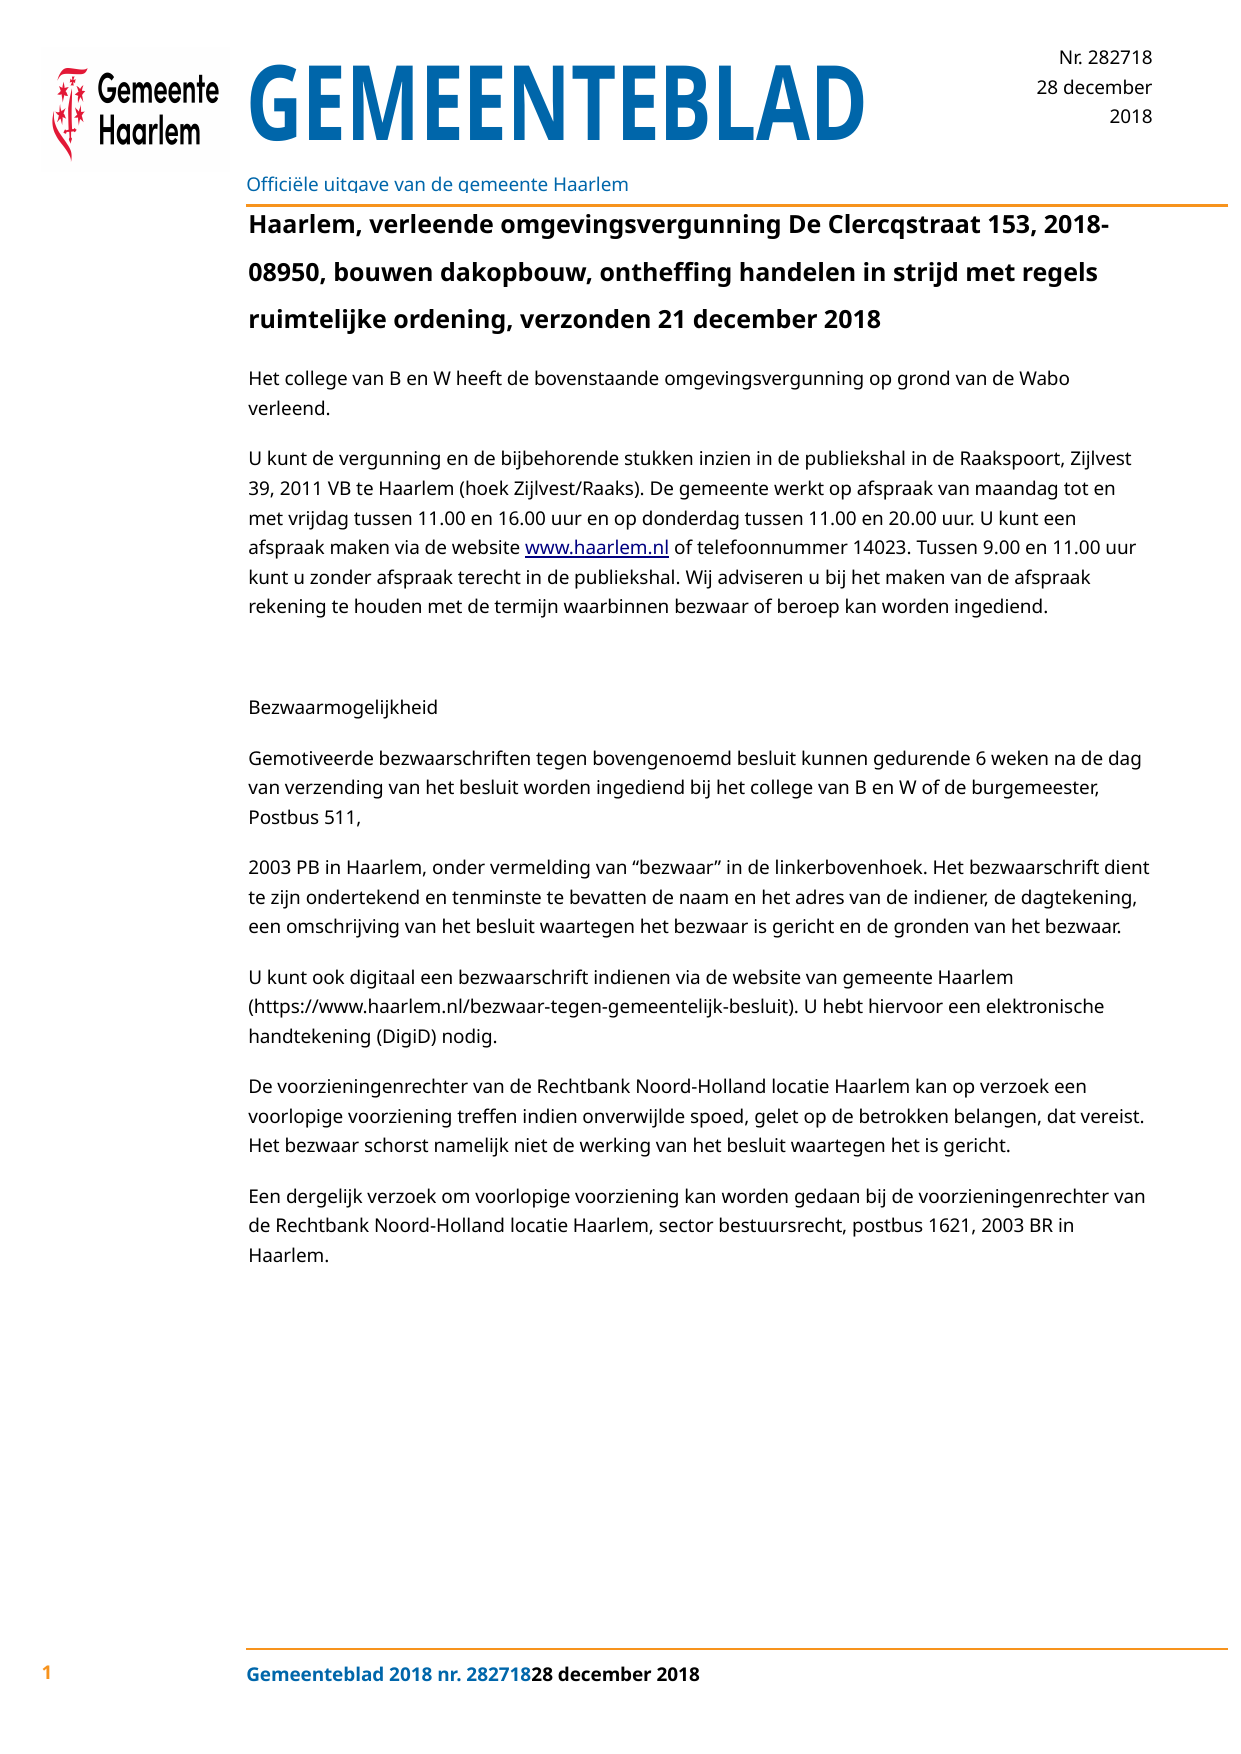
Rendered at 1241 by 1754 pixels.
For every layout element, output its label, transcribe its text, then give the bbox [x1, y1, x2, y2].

text U kunt de vergunning en de bijbehorende stukken inzien in de publiekshal in de Raakspoort, Zijlvest 39, 2011 VB te Haarlem (hoek Zijlvest/Raaks). De gemeente werkt op afspraak van maandag tot en met vrijdag tussen 11.00 en 16.00 uur en op donderdag tussen 11.00 en 20.00 uur. U kunt een afspraak maken via de website www.haarlem.nl of telefoonnummer 14023. Tussen 9.00 en 11.00 uur kunt u zonder afspraak terecht in de publiekshal. Wij adviseren u bij het maken van de afspraak rekening te houden met de termijn waarbinnen bezwaar of beroep kan worden ingediend. [248, 446, 1152, 619]
text Het college van B en W heeft de bovenstaande omgevingsvergunning op grond van de Wabo verleend. [248, 366, 1152, 421]
text Bezwaarmogelijkheid [248, 694, 1152, 720]
text Haarlem, verleende omgevingsvergunning De Clercqstraat 153, 2018-08950, bouwen dakopbouw, ontheffing handelen in strijd met regels ruimtelijke ordening, verzonden 21 december 2018 [248, 207, 1152, 336]
picture [41, 47, 231, 172]
text De voorzieningenrechter van de Rechtbank Noord-Holland locatie Haarlem kan op verzoek een voorlopige voorziening treffen indien onverwijlde spoed, gelet op de betrokken belangen, dat vereist. Het bezwaar schorst namelijk niet de werking van het besluit waartegen het is gericht. [248, 1073, 1152, 1158]
text 2003 PB in Haarlem, onder vermelding van “bezwaar” in de linkerbovenhoek. Het bezwaarschrift dient te zijn ondertekend en tenminste te bevatten de naam en het adres van de indiener, de dagtekening, een omschrijving van het besluit waartegen het bezwaar is gericht en de gronden van het bezwaar. [248, 854, 1152, 939]
text Een dergelijk verzoek om voorlopige voorziening kan worden gedaan bij de voorzieningenrechter van de Rechtbank Noord-Holland locatie Haarlem, sector bestuursrecht, postbus 1621, 2003 BR in Haarlem. [248, 1183, 1152, 1268]
text Gemotiveerde bezwaarschriften tegen bovengenoemd besluit kunnen gedurende 6 weken na de dag van verzending van het besluit worden ingediend bij het college van B en W of de burgemeester, Postbus 511, [248, 745, 1152, 829]
text U kunt ook digitaal een bezwaarschrift indienen via de website van gemeente Haarlem (https://www.haarlem.nl/bezwaar-tegen-gemeentelijk-besluit). U hebt hiervoor een elektronische handtekening (DigiD) nodig. [248, 964, 1152, 1049]
